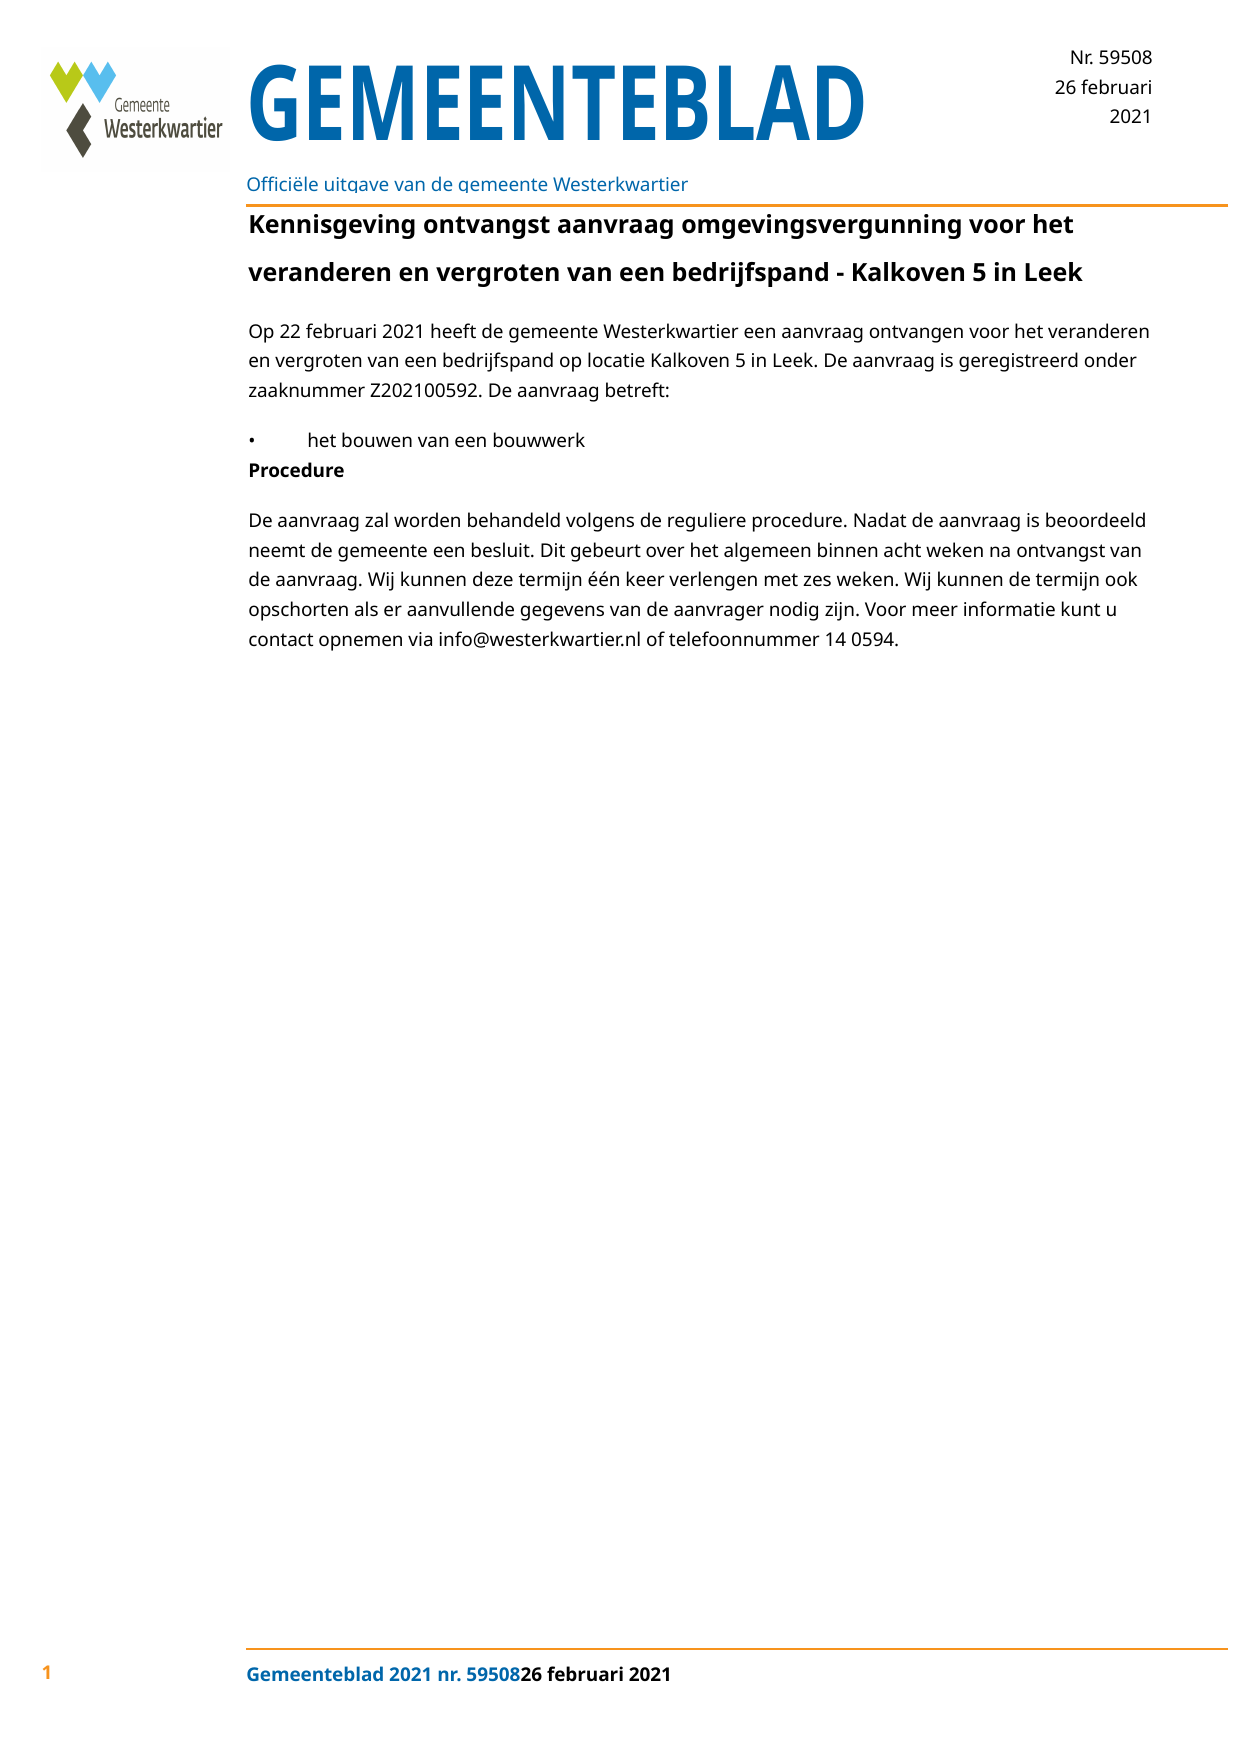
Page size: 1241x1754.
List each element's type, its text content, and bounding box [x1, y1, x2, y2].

text Op 22 februari 2021 heeft de gemeente Westerkwartier een aanvraag ontvangen voor het veranderen en vergroten van een bedrijfspand op locatie Kalkoven 5 in Leek. De aanvraag is geregistreerd onder zaaknummer Z202100592. De aanvraag betreft: [248, 318, 1152, 403]
list het bouwen van een bouwwerk [248, 427, 1152, 453]
text Procedure [248, 457, 1152, 483]
text De aanvraag zal worden behandeld volgens de reguliere procedure. Nadat de aanvraag is beoordeeld neemt de gemeente een besluit. Dit gebeurt over het algemeen binnen acht weken na ontvangst van de aanvraag. Wij kunnen deze termijn één keer verlengen met zes weken. Wij kunnen de termijn ook opschorten als er aanvullende gegevens van de aanvrager nodig zijn. Voor meer informatie kunt u contact opnemen via info@westerkwartier.nl of telefoonnummer 14 0594. [248, 507, 1152, 652]
picture [41, 47, 231, 172]
text Kennisgeving ontvangst aanvraag omgevingsvergunning voor het veranderen en vergroten van een bedrijfspand - Kalkoven 5 in Leek [248, 207, 1152, 288]
